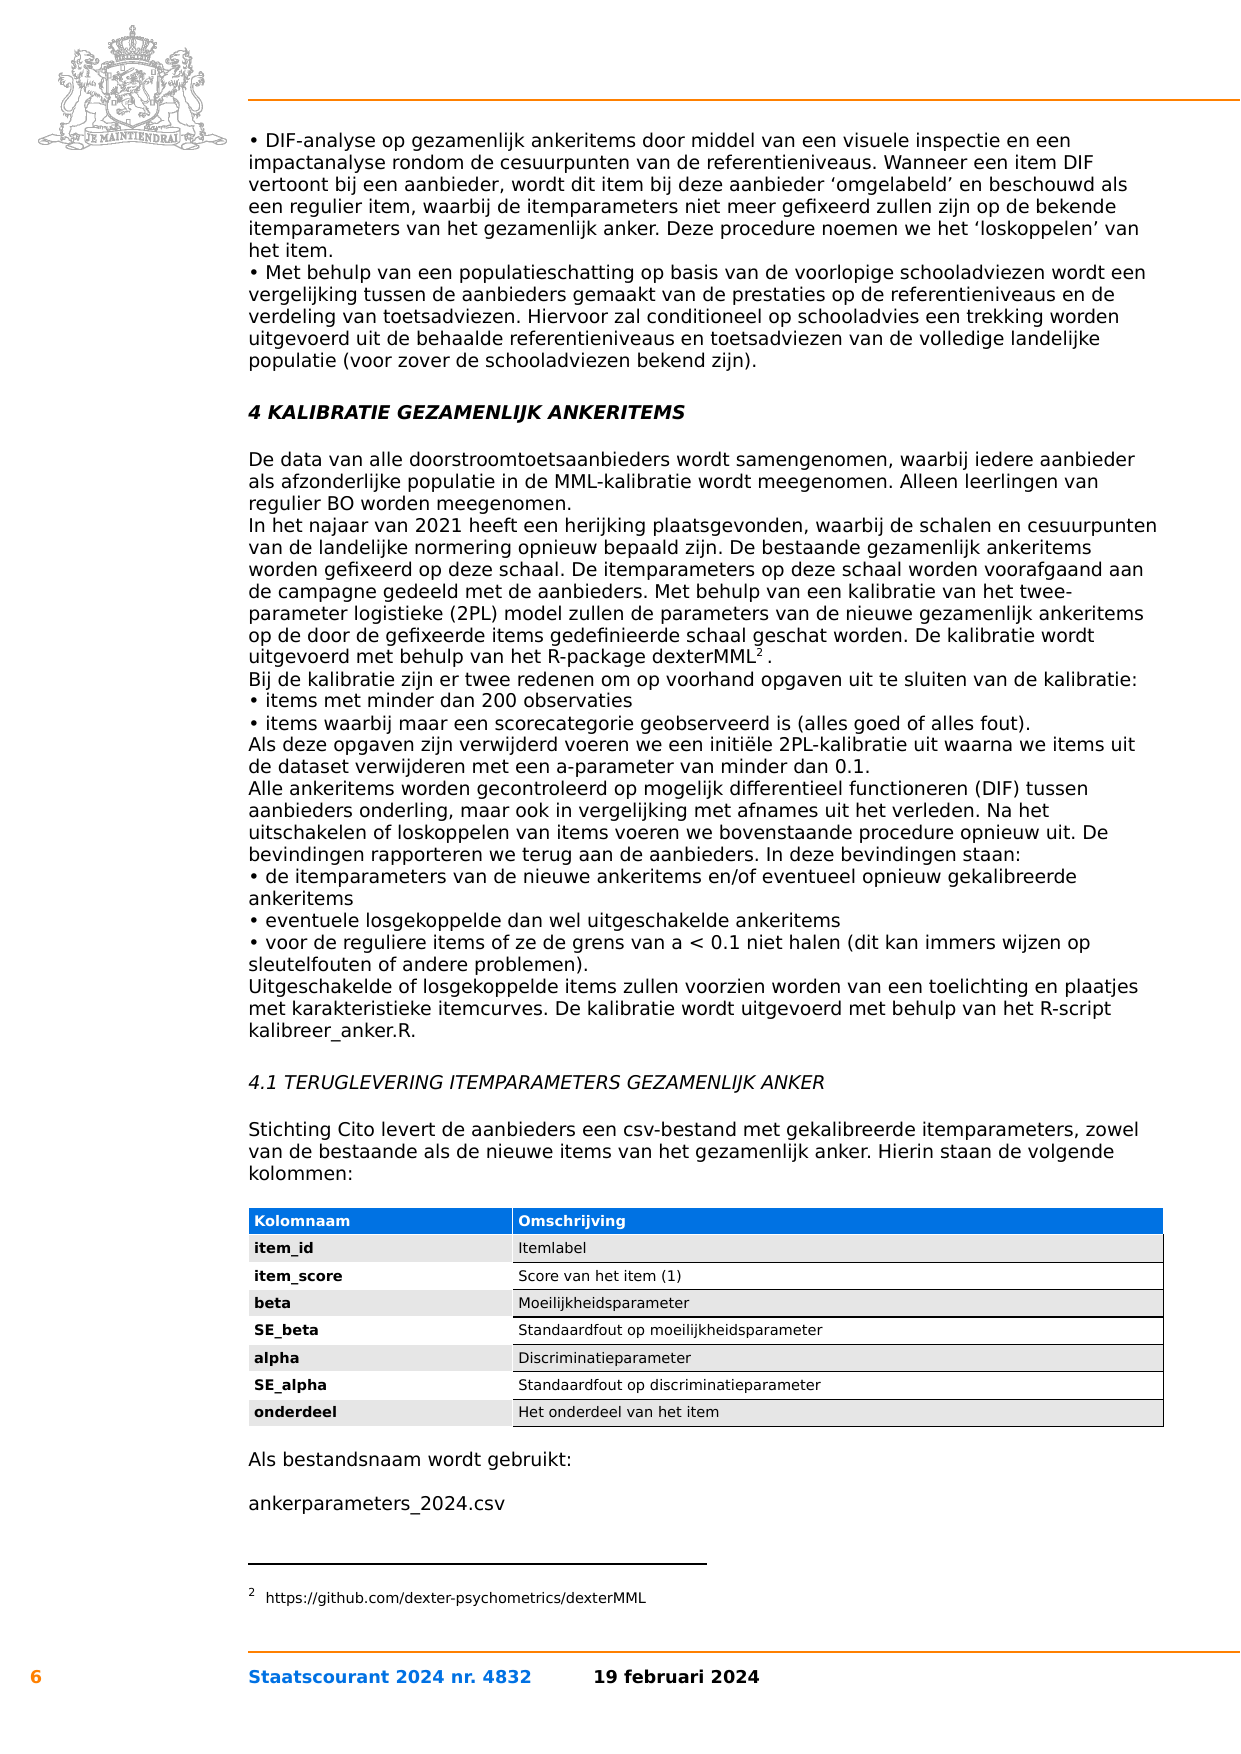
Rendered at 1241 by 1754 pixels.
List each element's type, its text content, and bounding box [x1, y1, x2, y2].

text • voor de reguliere items of ze de grens van a < 0.1 niet halen (dit kan immers wijzen op sleutelfouten of andere problemen). [248, 932, 1163, 976]
table_cell Standaardfout op discriminatieparameter [513, 1372, 1163, 1399]
text • items waarbij maar een scorecategorie geobserveerd is (alles goed of alles fout). [248, 712, 1163, 734]
text Uitgeschakelde of losgekoppelde items zullen voorzien worden van een toelichting en plaatjes met karakteristieke itemcurves. De kalibratie wordt uitgevoerd met behulp van het R-script kalibreer_anker.R. [248, 976, 1163, 1042]
table_header Kolomnaam [249, 1208, 512, 1234]
table_cell beta [249, 1290, 512, 1316]
text Bij de kalibratie zijn er twee redenen om op voorhand opgaven uit te sluiten van de kalibratie: [248, 668, 1163, 690]
text Als bestandsnaam wordt gebruikt: [248, 1449, 1163, 1471]
text Als deze opgaven zijn verwijderd voeren we een initiële 2PL-kalibratie uit waarna we items uit de dataset verwijderen met een a-parameter van minder dan 0.1. [248, 734, 1163, 778]
text • de itemparameters van de nieuwe ankeritems en/of eventueel opnieuw gekalibreerde ankeritems [248, 866, 1163, 910]
text • Met behulp van een populatieschatting op basis van de voorlopige schooladviezen wordt een vergelijking tussen de aanbieders gemaakt van de prestaties op de referentieniveaus en de verdeling van toetsadviezen. Hiervoor zal conditioneel op schooladvies een trekking worden uitgevoerd uit de behaalde referentieniveaus en toetsadviezen van de volledige landelijke populatie (voor zover de schooladviezen bekend zijn). [248, 262, 1163, 372]
table_cell item_score [249, 1263, 512, 1289]
table_cell Moeilijkheidsparameter [513, 1290, 1163, 1316]
table_cell onderdeel [249, 1400, 512, 1426]
text • items met minder dan 200 observaties [248, 690, 1163, 712]
text https://github.com/dexter-psychometrics/dexterMML [248, 1586, 1163, 1608]
picture [38, 25, 227, 150]
table_cell Het onderdeel van het item [513, 1400, 1163, 1426]
table_cell Itemlabel [513, 1235, 1163, 1262]
text • eventuele losgekoppelde dan wel uitgeschakelde ankeritems [248, 910, 1163, 932]
table_cell Standaardfout op moeilijkheidsparameter [513, 1318, 1163, 1344]
table_cell SE_alpha [249, 1372, 512, 1399]
table_cell Discriminatieparameter [513, 1345, 1163, 1371]
table_cell alpha [249, 1345, 512, 1371]
text De data van alle doorstroomtoetsaanbieders wordt samengenomen, waarbij iedere aanbieder als afzonderlijke populatie in de MML-kalibratie wordt meegenomen. Alleen leerlingen van regulier BO worden meegenomen. [248, 449, 1163, 514]
text Alle ankeritems worden gecontroleerd op mogelijk differentieel functioneren (DIF) tussen aanbieders onderling, maar ook in vergelijking met afnames uit het verleden. Na het uitschakelen of loskoppelen van items voeren we bovenstaande procedure opnieuw uit. De bevindingen rapporteren we terug aan de aanbieders. In deze bevindingen staan: [248, 778, 1163, 866]
text In het najaar van 2021 heeft een herijking plaatsgevonden, waarbij de schalen en cesuurpunten van de landelijke normering opnieuw bepaald zijn. De bestaande gezamenlijk ankeritems worden gefixeerd op deze schaal. De itemparameters op deze schaal worden voorafgaand aan de campagne gedeeld met de aanbieders. Met behulp van een kalibratie van het twee-parameter logistieke (2PL) model zullen de parameters van de nieuwe gezamenlijk ankeritems op de door de gefixeerde items gedefinieerde schaal geschat worden. De kalibratie wordt uitgevoerd met behulp van het R-package dexterMML. [248, 514, 1163, 668]
text Stichting Cito levert de aanbieders een csv-bestand met gekalibreerde itemparameters, zowel van de bestaande als de nieuwe items van het gezamenlijk anker. Hierin staan de volgende kolommen: [248, 1119, 1163, 1185]
table_header Omschrijving [513, 1208, 1163, 1234]
text ankerparameters_2024.csv [248, 1493, 1163, 1515]
table_cell SE_beta [249, 1318, 512, 1344]
text • DIF-analyse op gezamenlijk ankeritems door middel van een visuele inspectie en een impactanalyse rondom de cesuurpunten van de referentieniveaus. Wanneer een item DIF vertoont bij een aanbieder, wordt dit item bij deze aanbieder ‘omgelabeld’ en beschouwd als een regulier item, waarbij de itemparameters niet meer gefixeerd zullen zijn op de bekende itemparameters van het gezamenlijk anker. Deze procedure noemen we het ‘loskoppelen’ van het item. [248, 130, 1163, 262]
subtitle 4 KALIBRATIE GEZAMENLIJK ANKERITEMS [248, 402, 1163, 424]
table_cell item_id [249, 1235, 512, 1262]
table_cell Score van het item (1) [513, 1263, 1163, 1289]
subtitle 4.1 TERUGLEVERING ITEMPARAMETERS GEZAMENLIJK ANKER [248, 1072, 1163, 1094]
